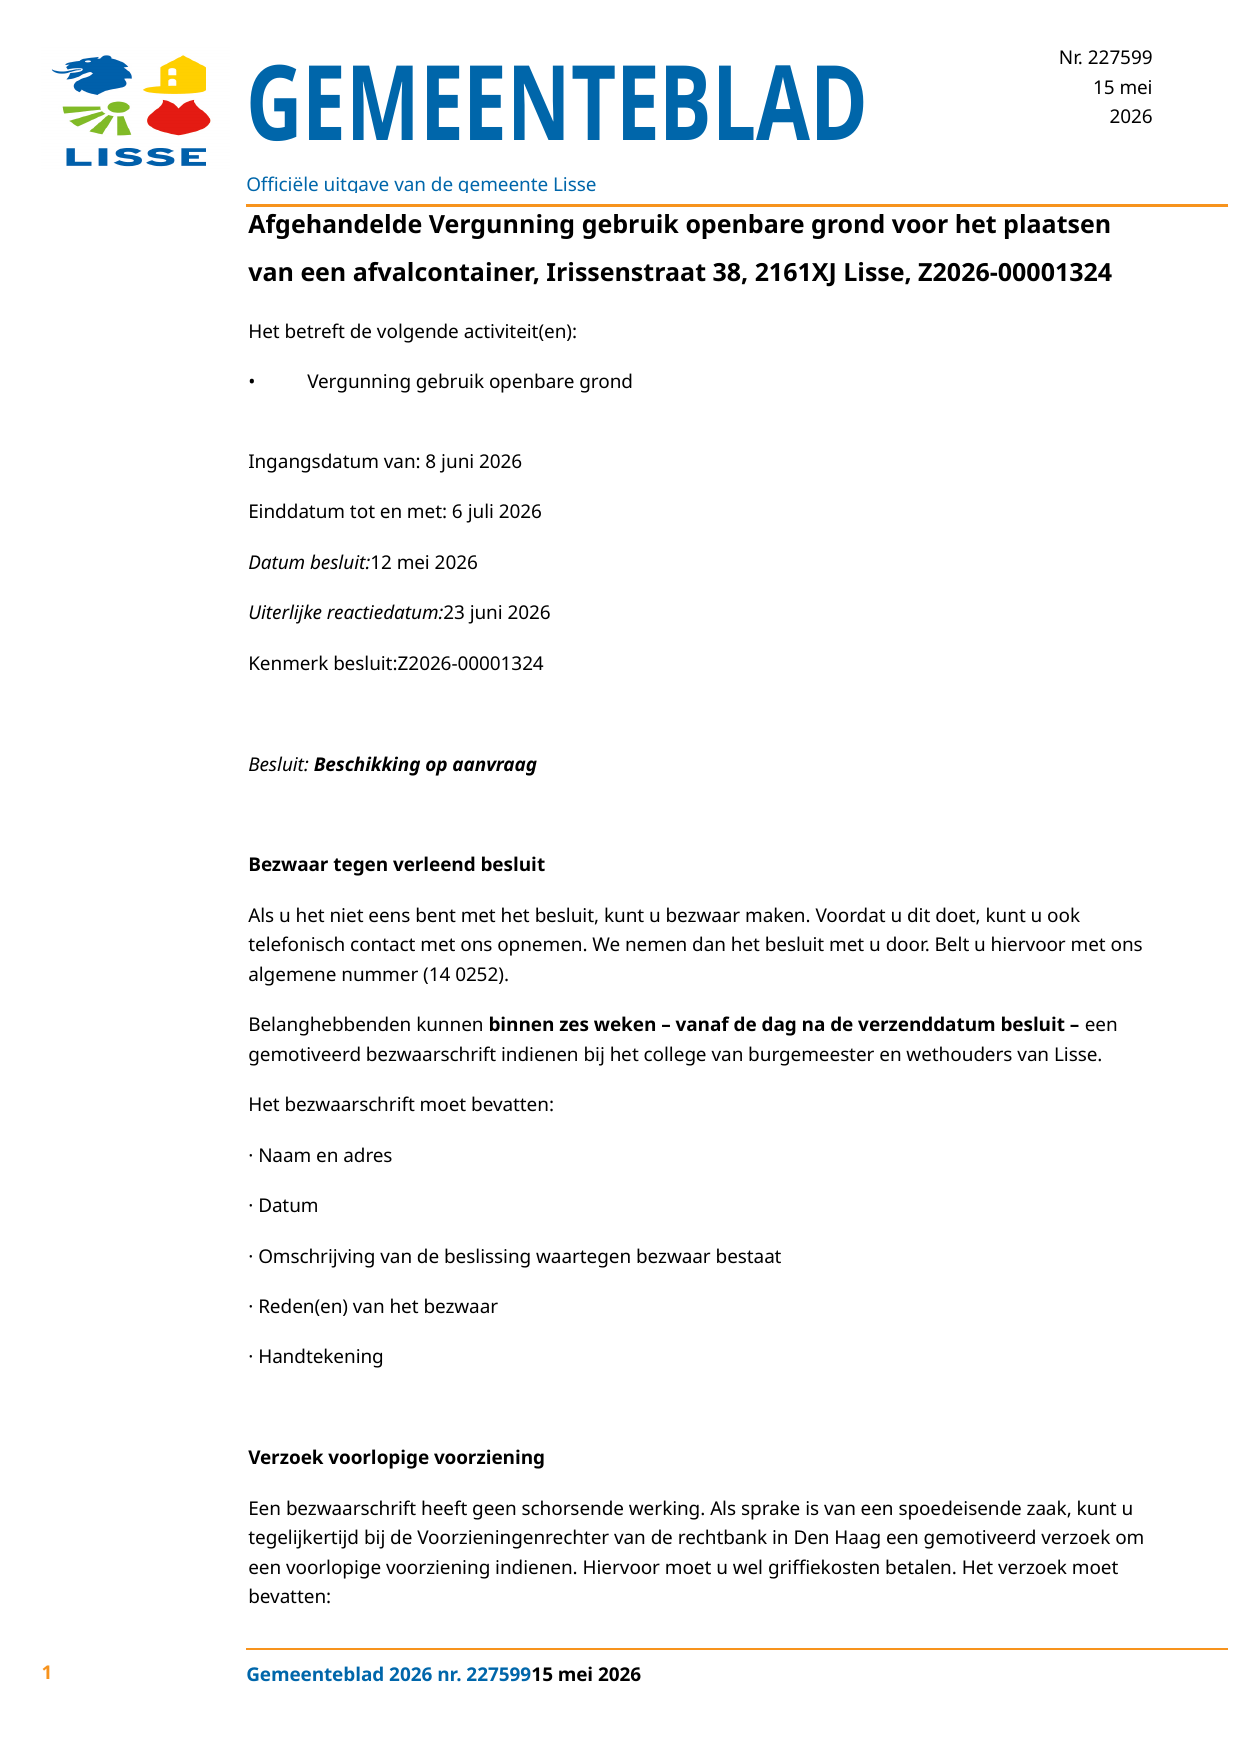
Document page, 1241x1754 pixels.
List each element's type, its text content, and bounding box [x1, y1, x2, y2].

text Besluit: Beschikking op aanvraag [248, 751, 1152, 777]
text Bezwaar tegen verleend besluit [248, 852, 1152, 877]
picture [41, 47, 231, 172]
text · Reden(en) van het bezwaar [248, 1293, 1152, 1319]
text Een bezwaarschrift heeft geen schorsende werking. Als sprake is van een spoedeisende zaak, kunt u tegelijkertijd bij de Voorzieningenrechter van de rechtbank in Den Haag een gemotiveerd verzoek om een voorlopige voorziening indienen. Hiervoor moet u wel griffiekosten betalen. Het verzoek moet bevatten: [248, 1495, 1152, 1609]
text Einddatum tot en met: 6 juli 2026 [248, 499, 1152, 524]
text Verzoek voorlopige voorziening [248, 1444, 1152, 1470]
text Belanghebbenden kunnen binnen zes weken – vanaf de dag na de verzenddatum besluit – een gemotiveerd bezwaarschrift indienen bij het college van burgemeester en wethouders van Lisse. [248, 1012, 1152, 1067]
list Vergunning gebruik openbare grond [248, 368, 1152, 394]
text · Omschrijving van de beslissing waartegen bezwaar bestaat [248, 1243, 1152, 1269]
text Als u het niet eens bent met het besluit, kunt u bezwaar maken. Voordat u dit doet, kunt u ook telefonisch contact met ons opnemen. We nemen dan het besluit met u door. Belt u hiervoor met ons algemene nummer (14 0252). [248, 902, 1152, 987]
text Het bezwaarschrift moet bevatten: [248, 1092, 1152, 1117]
text Uiterlijke reactiedatum:23 juni 2026 [248, 599, 1152, 625]
text Kenmerk besluit:Z2026-00001324 [248, 650, 1152, 676]
text · Datum [248, 1192, 1152, 1218]
text · Naam en adres [248, 1142, 1152, 1168]
text Afgehandelde Vergunning gebruik openbare grond voor het plaatsen van een afvalcontainer, Irissenstraat 38, 2161XJ Lisse, Z2026-00001324 [248, 207, 1152, 288]
text Datum besluit:12 mei 2026 [248, 549, 1152, 575]
text Ingangsdatum van: 8 juni 2026 [248, 448, 1152, 474]
text · Handtekening [248, 1344, 1152, 1369]
text Het betreft de volgende activiteit(en): [248, 318, 1152, 344]
